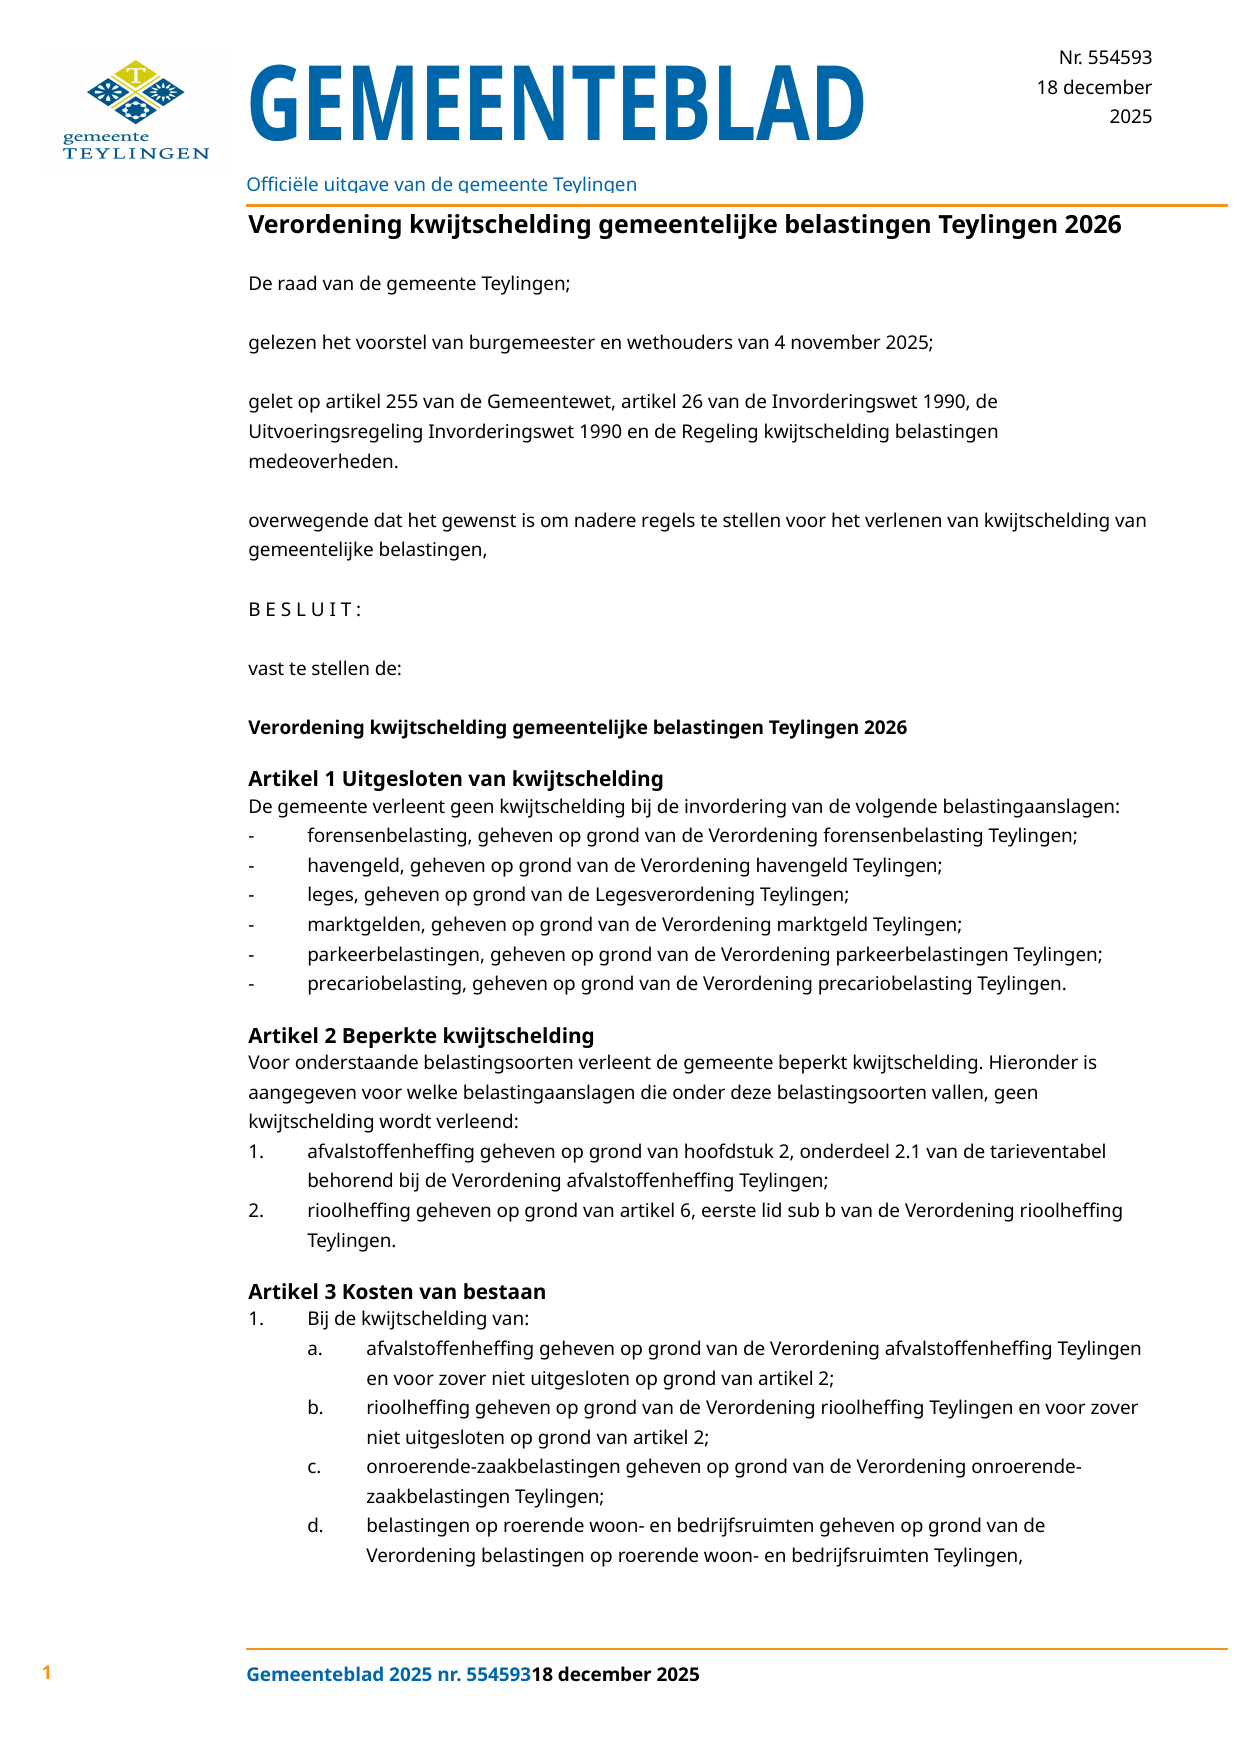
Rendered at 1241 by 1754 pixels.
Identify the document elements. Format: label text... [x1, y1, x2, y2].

text vast te stellen de: [248, 655, 1152, 681]
text Verordening kwijtschelding gemeentelijke belastingen Teylingen 2026 [248, 714, 1152, 740]
list forensenbelasting, geheven op grond van de Verordening forensenbelasting Teylingen; [248, 822, 1152, 848]
list marktgelden, geheven op grond van de Verordening marktgeld Teylingen; [248, 911, 1152, 937]
list belastingen op roerende woon- en bedrijfsruimten geheven op grond van de Verordening belastingen op roerende woon- en bedrijfsruimten Teylingen, [307, 1513, 1152, 1568]
list rioolheffing geheven op grond van artikel 6, eerste lid sub b van de Verordening rioolheffing Teylingen. [248, 1197, 1152, 1252]
text Artikel 2 Beperkte kwijtschelding [248, 1021, 1152, 1049]
text Artikel 3 Kosten van bestaan [248, 1277, 1152, 1306]
list havengeld, geheven op grond van de Verordening havengeld Teylingen; [248, 852, 1152, 878]
list onroerende-zaakbelastingen geheven op grond van de Verordening onroerende-zaakbelastingen Teylingen; [307, 1453, 1152, 1509]
text De raad van de gemeente Teylingen; [248, 270, 1152, 296]
list parkeerbelastingen, geheven op grond van de Verordening parkeerbelastingen Teylingen; [248, 941, 1152, 967]
list rioolheffing geheven op grond van de Verordening rioolheffing Teylingen en voor zover niet uitgesloten op grond van artikel 2; [307, 1394, 1152, 1450]
list leges, geheven op grond van de Legesverordening Teylingen; [248, 882, 1152, 907]
text gelet op artikel 255 van de Gemeentewet, artikel 26 van de Invorderingswet 1990, de Uitvoeringsregeling Invorderingswet 1990 en de Regeling kwijtschelding belastingen medeoverheden. [248, 389, 1152, 473]
list afvalstoffenheffing geheven op grond van hoofdstuk 2, onderdeel 2.1 van de tarieventabel behorend bij de Verordening afvalstoffenheffing Teylingen; [248, 1138, 1152, 1193]
text overwegende dat het gewenst is om nadere regels te stellen voor het verlenen van kwijtschelding van gemeentelijke belastingen, [248, 507, 1152, 562]
text gelezen het voorstel van burgemeester en wethouders van 4 november 2025; [248, 329, 1152, 355]
list afvalstoffenheffing geheven op grond van de Verordening afvalstoffenheffing Teylingen en voor zover niet uitgesloten op grond van artikel 2; [307, 1335, 1152, 1391]
text Artikel 1 Uitgesloten van kwijtschelding [248, 764, 1152, 793]
list Bij de kwijtschelding van: [248, 1306, 1152, 1331]
text Verordening kwijtschelding gemeentelijke belastingen Teylingen 2026 [248, 207, 1152, 241]
text Voor onderstaande belastingsoorten verleent de gemeente beperkt kwijtschelding. Hieronder is aangegeven voor welke belastingaanslagen die onder deze belastingsoorten vallen, geen kwijtschelding wordt verleend: [248, 1049, 1152, 1134]
picture [41, 47, 231, 172]
list precariobelasting, geheven op grond van de Verordening precariobelasting Teylingen. [248, 970, 1152, 996]
text B E S L U I T : [248, 596, 1152, 621]
text De gemeente verleent geen kwijtschelding bij de invordering van de volgende belastingaanslagen: [248, 793, 1152, 819]
